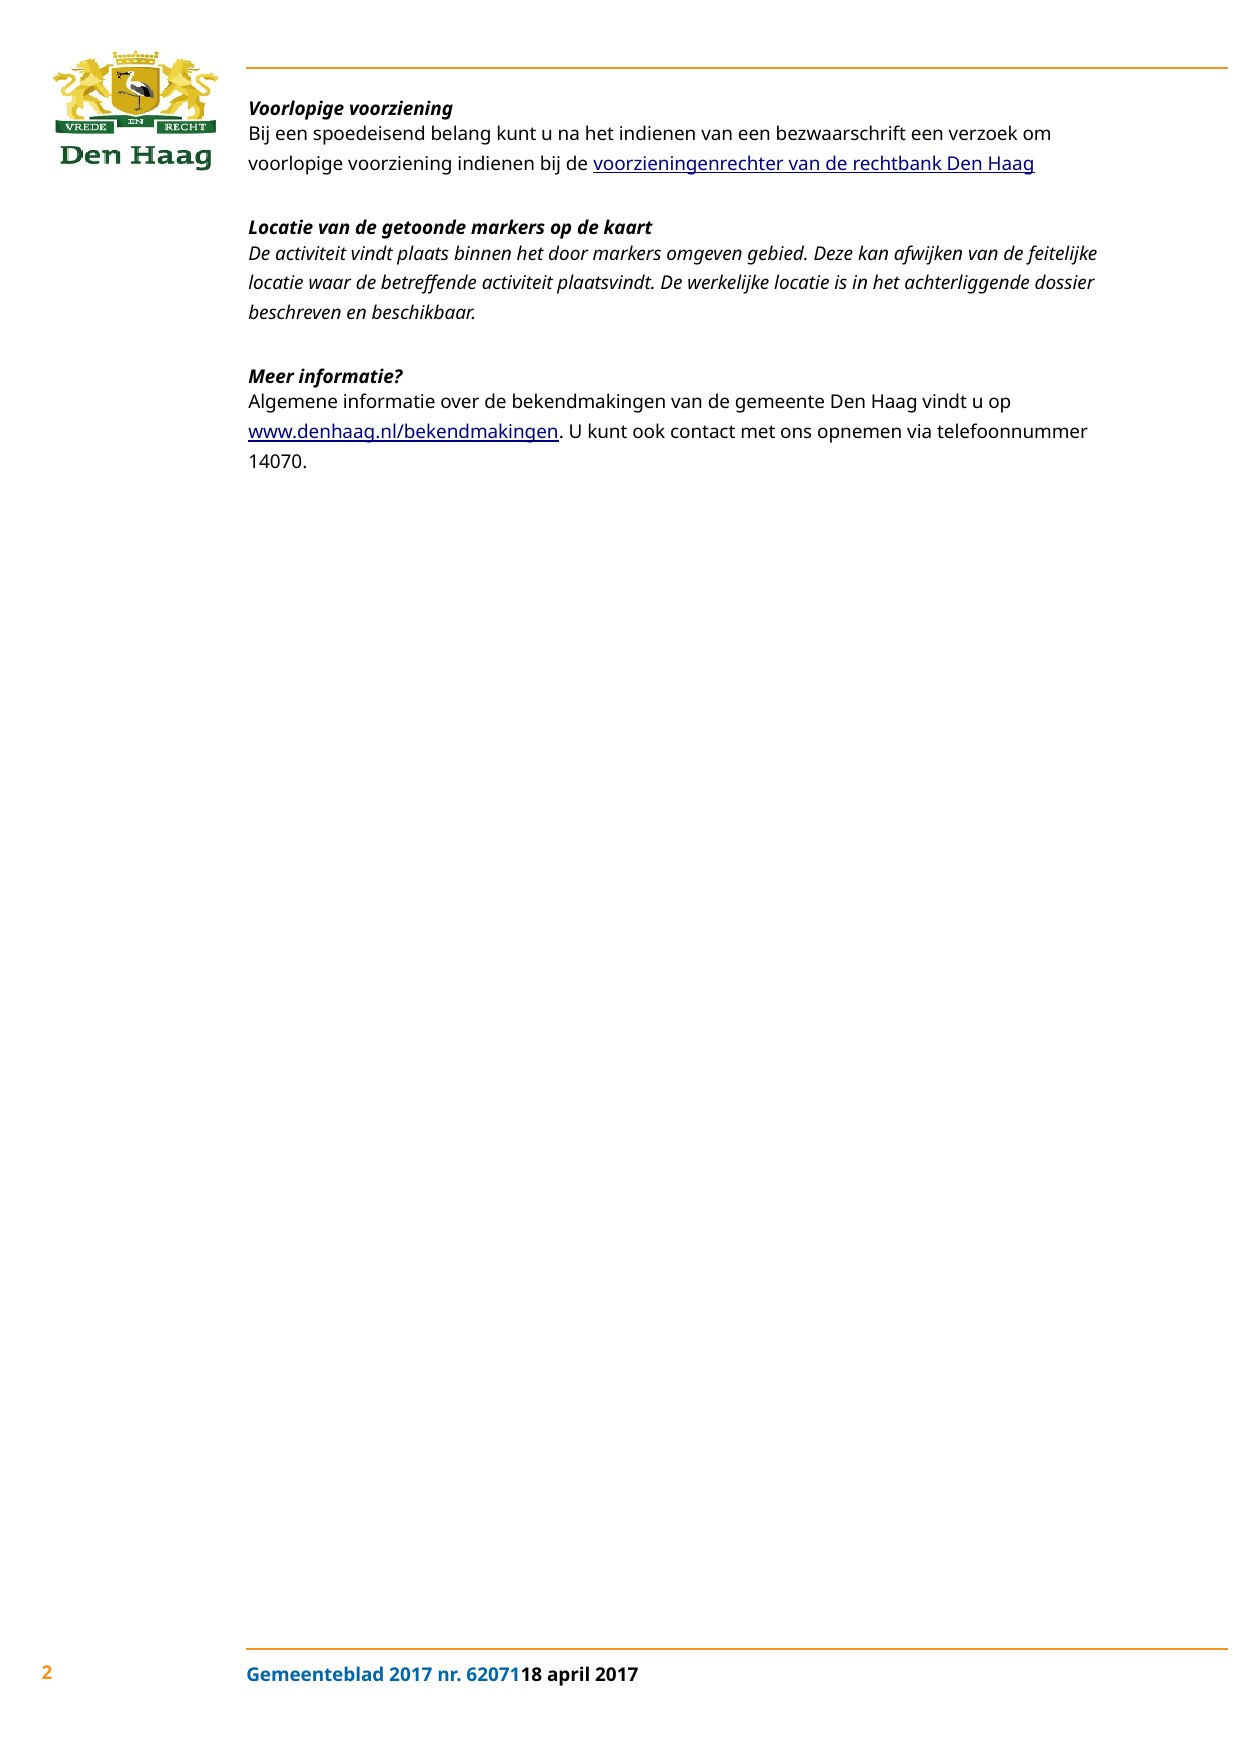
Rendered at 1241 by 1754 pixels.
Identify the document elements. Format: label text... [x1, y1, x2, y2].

text Algemene informatie over de bekendmakingen van de gemeente Den Haag vindt u op www.denhaag.nl/bekendmakingen. U kunt ook contact met ons opnemen via telefoonnummer 14070. [248, 389, 1152, 473]
text Bij een spoedeisend belang kunt u na het indienen van een bezwaarschrift een verzoek om voorlopige voorziening indienen bij de voorzieningenrechter van de rechtbank Den Haag [248, 121, 1152, 176]
text Locatie van de getoonde markers op de kaart [248, 214, 1152, 240]
text Voorlopige voorziening [248, 95, 1152, 121]
picture [41, 47, 231, 172]
text Meer informatie? [248, 363, 1152, 389]
text De activiteit vindt plaats binnen het door markers omgeven gebied. Deze kan afwijken van de feitelijke locatie waar de betreffende activiteit plaatsvindt. De werkelijke locatie is in het achterliggende dossier beschreven en beschikbaar. [248, 240, 1152, 325]
